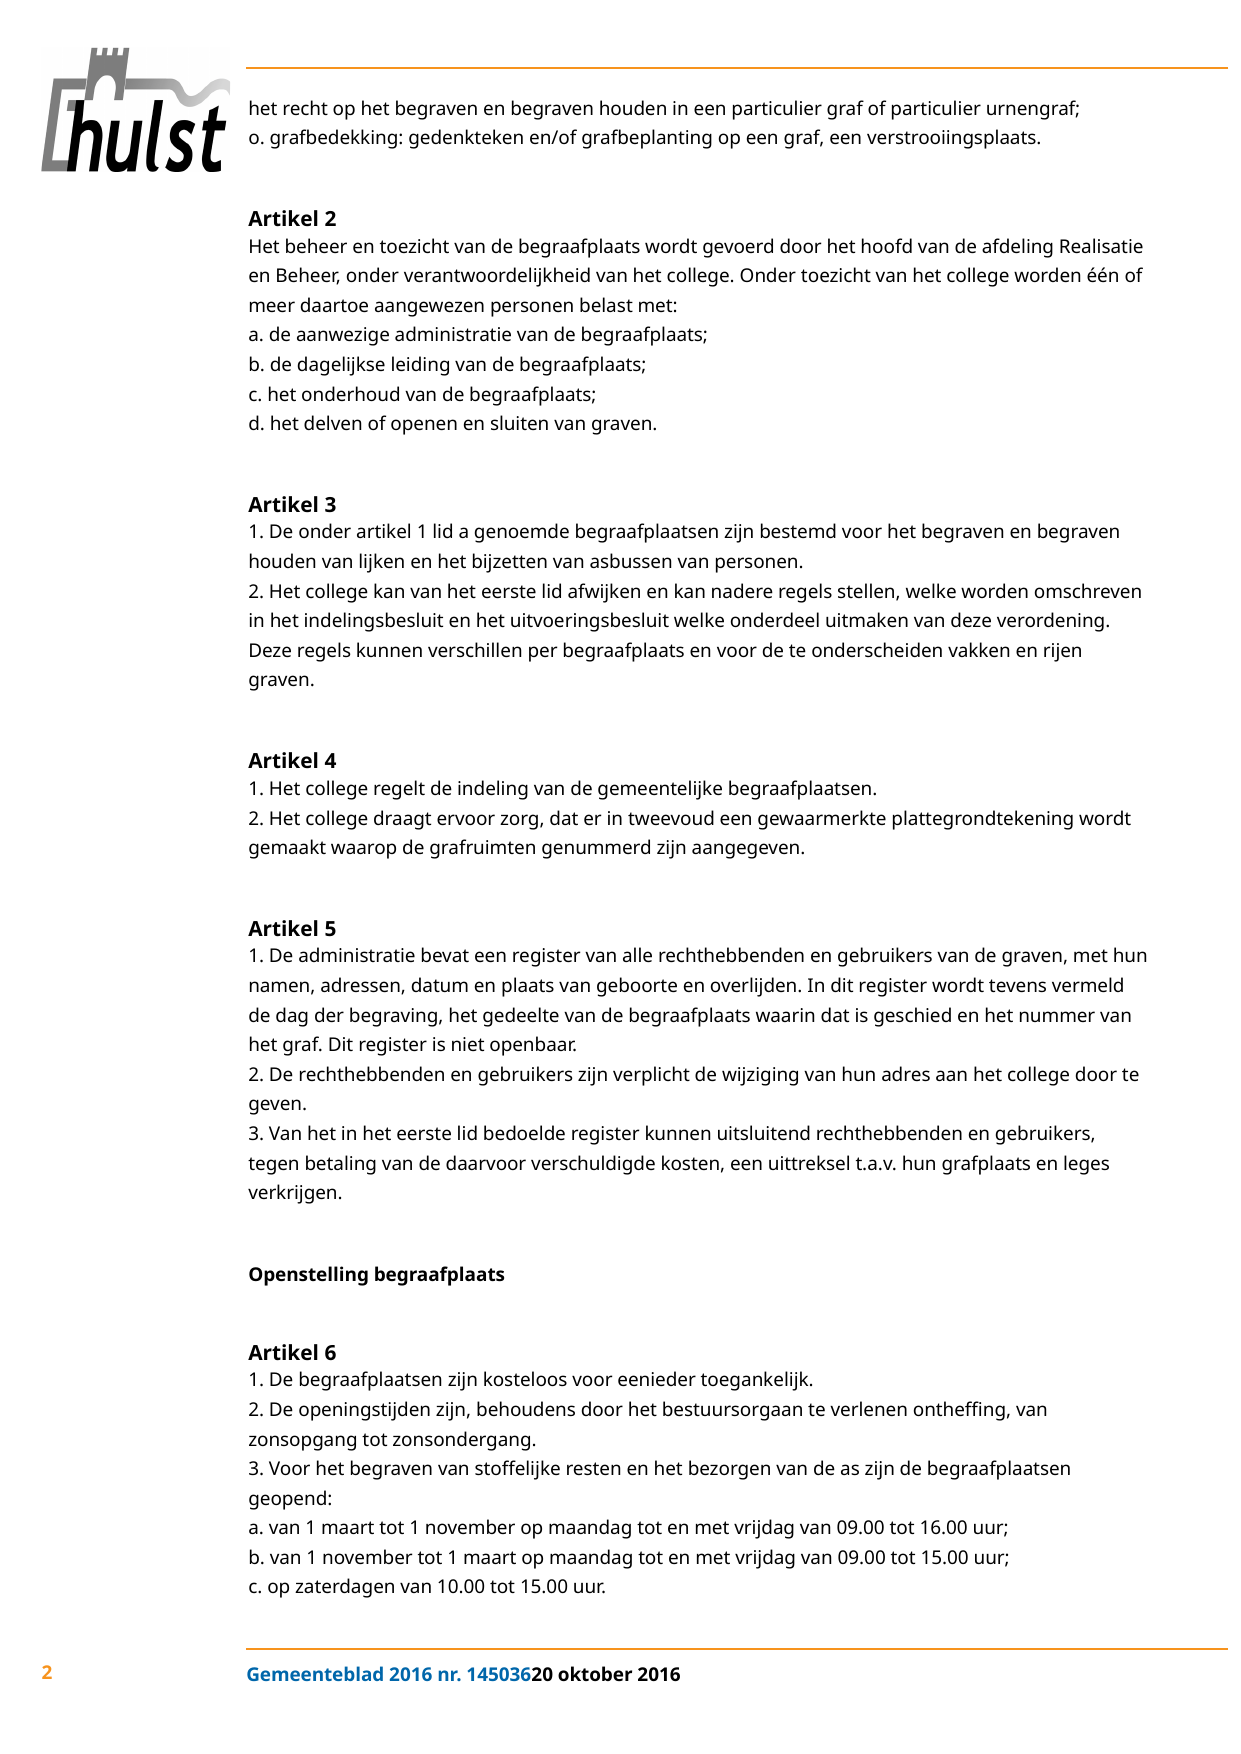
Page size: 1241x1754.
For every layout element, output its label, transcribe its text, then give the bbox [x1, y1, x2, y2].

text Artikel 3 [248, 490, 1152, 519]
text b. de dagelijkse leiding van de begraafplaats; [248, 351, 1152, 377]
text d. het delven of openen en sluiten van graven. [248, 410, 1152, 436]
text c. op zaterdagen van 10.00 tot 15.00 uur. [248, 1574, 1152, 1599]
text Artikel 5 [248, 914, 1152, 943]
text 2. Het college kan van het eerste lid afwijken en kan nadere regels stellen, welke worden omschreven in het indelingsbesluit en het uitvoeringsbesluit welke onderdeel uitmaken van deze verordening. Deze regels kunnen verschillen per begraafplaats en voor de te onderscheiden vakken en rijen graven. [248, 578, 1152, 692]
text Het beheer en toezicht van de begraafplaats wordt gevoerd door het hoofd van de afdeling Realisatie en Beheer, onder verantwoordelijkheid van het college. Onder toezicht van het college worden één of meer daartoe aangewezen personen belast met: [248, 233, 1152, 318]
text het recht op het begraven en begraven houden in een particulier graf of particulier urnengraf; [248, 95, 1152, 121]
text c. het onderhoud van de begraafplaats; [248, 381, 1152, 406]
text a. van 1 maart tot 1 november op maandag tot en met vrijdag van 09.00 tot 16.00 uur; [248, 1514, 1152, 1540]
text 2. Het college draagt ervoor zorg, dat er in tweevoud een gewaarmerkte plattegrondtekening wordt gemaakt waarop de grafruimten genummerd zijn aangegeven. [248, 805, 1152, 860]
text 1. De administratie bevat een register van alle rechthebbenden en gebruikers van de graven, met hun namen, adressen, datum en plaats van geboorte en overlijden. In dit register wordt tevens vermeld de dag der begraving, het gedeelte van de begraafplaats waarin dat is geschied en het nummer van het graf. Dit register is niet openbaar. [248, 943, 1152, 1057]
text 1. De begraafplaatsen zijn kosteloos voor eenieder toegankelijk. [248, 1367, 1152, 1392]
text 3. Voor het begraven van stoffelijke resten en het bezorgen van de as zijn de begraafplaatsen geopend: [248, 1455, 1152, 1511]
text Artikel 6 [248, 1338, 1152, 1367]
text 1. De onder artikel 1 lid a genoemde begraafplaatsen zijn bestemd voor het begraven en begraven houden van lijken en het bijzetten van asbussen van personen. [248, 519, 1152, 574]
text Openstelling begraafplaats [248, 1259, 1152, 1288]
picture [41, 47, 231, 172]
text b. van 1 november tot 1 maart op maandag tot en met vrijdag van 09.00 tot 15.00 uur; [248, 1544, 1152, 1570]
text 2. De rechthebbenden en gebruikers zijn verplicht de wijziging van hun adres aan het college door te geven. [248, 1061, 1152, 1116]
text Artikel 4 [248, 747, 1152, 775]
text a. de aanwezige administratie van de begraafplaats; [248, 322, 1152, 347]
text o. grafbedekking: gedenkteken en/of grafbeplanting op een graf, een verstrooiingsplaats. [248, 124, 1152, 150]
text Artikel 2 [248, 204, 1152, 233]
text 1. Het college regelt de indeling van de gemeentelijke begraafplaatsen. [248, 775, 1152, 801]
text 2. De openingstijden zijn, behoudens door het bestuursorgaan te verlenen ontheffing, van zonsopgang tot zonsondergang. [248, 1396, 1152, 1452]
text 3. Van het in het eerste lid bedoelde register kunnen uitsluitend rechthebbenden en gebruikers, tegen betaling van de daarvoor verschuldigde kosten, een uittreksel t.a.v. hun grafplaats en leges verkrijgen. [248, 1120, 1152, 1205]
